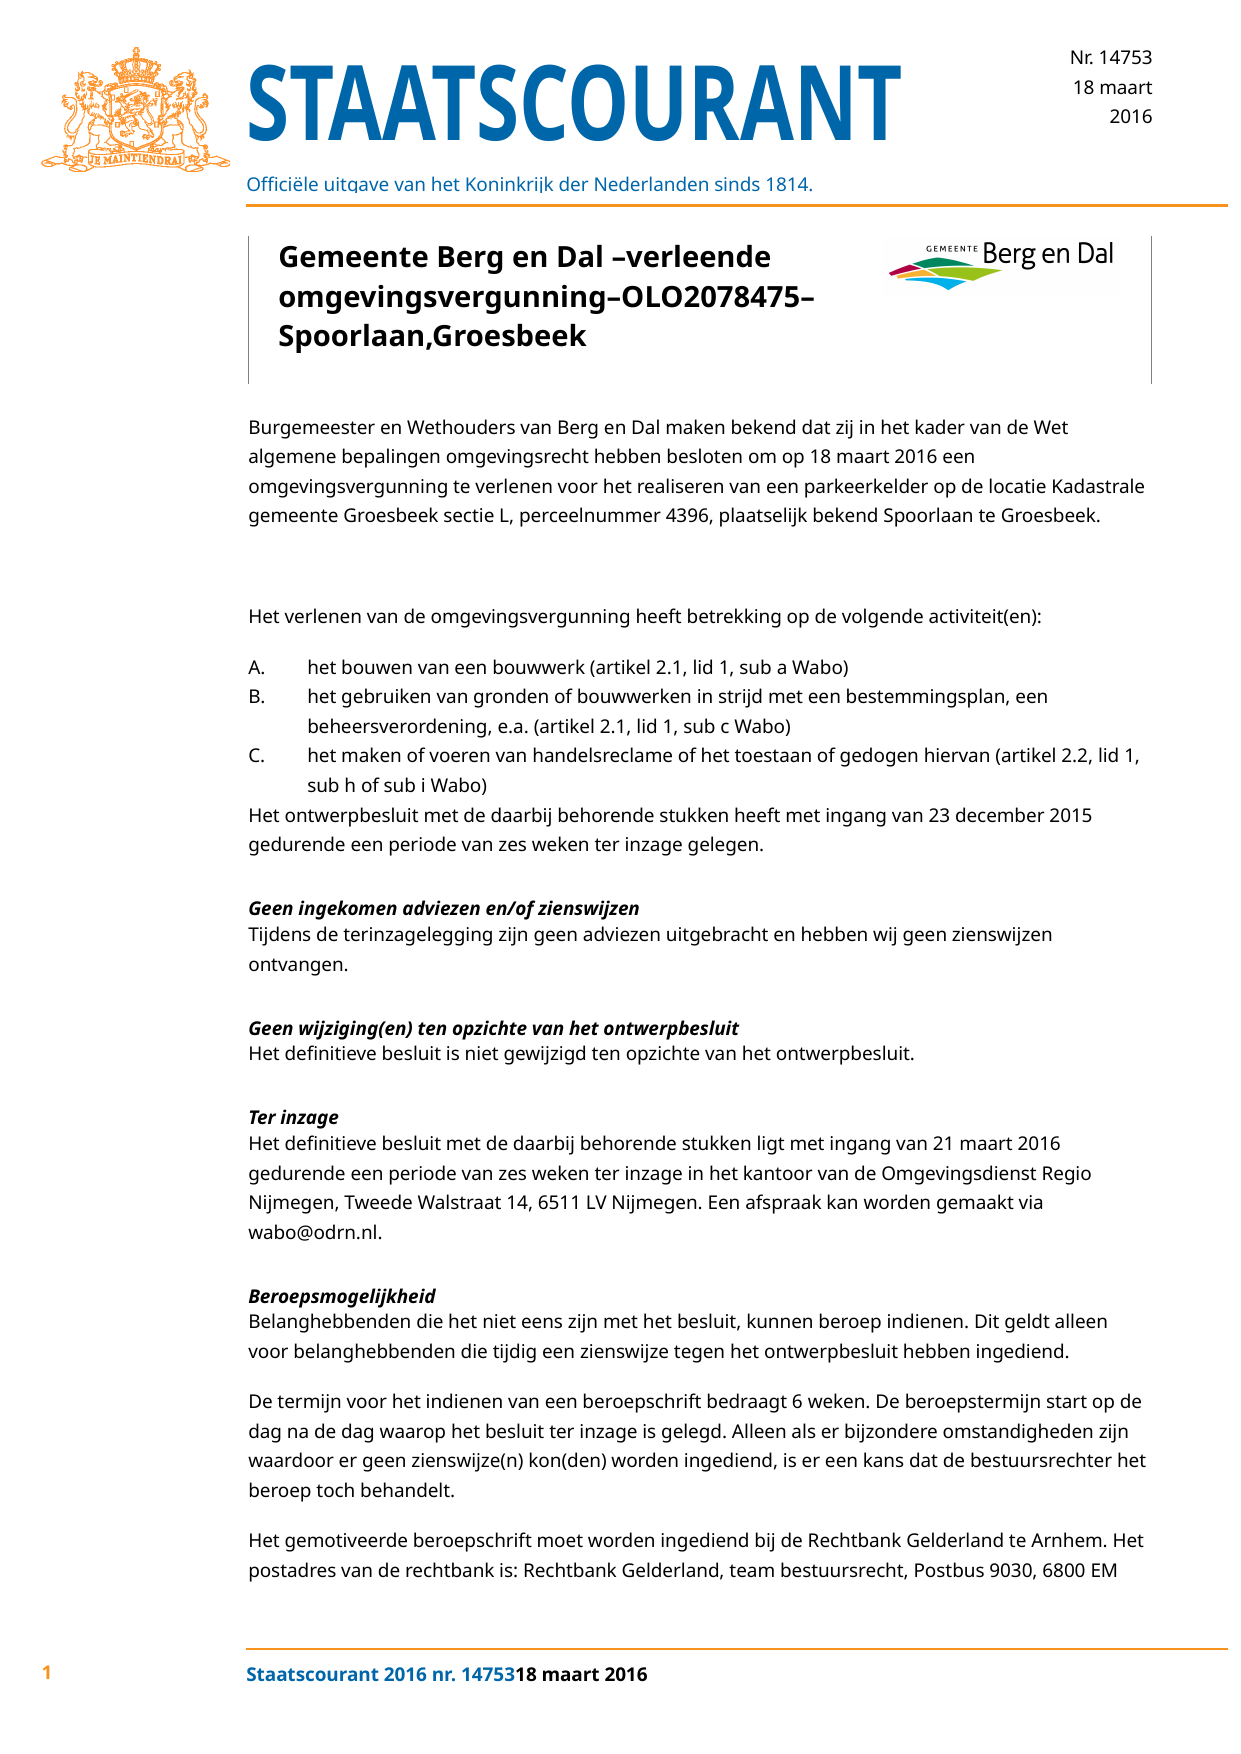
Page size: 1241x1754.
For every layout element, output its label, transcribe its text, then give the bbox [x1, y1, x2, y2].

text Ter inzage [248, 1104, 1152, 1130]
text De termijn voor het indienen van een beroepschrift bedraagt 6 weken. De beroepstermijn start op de dag na de dag waarop het besluit ter inzage is gelegd. Alleen als er bijzondere omstandigheden zijn waardoor er geen zienswijze(n) kon(den) worden ingediend, is er een kans dat de bestuursrechter het beroep toch behandelt. [248, 1388, 1152, 1503]
text Burgemeester en Wethouders van Berg en Dal maken bekend dat zij in het kader van de Wet algemene bepalingen omgevingsrecht hebben besloten om op 18 maart 2016 een omgevingsvergunning te verlenen voor het realiseren van een parkeerkelder op de locatie Kadastrale gemeente Groesbeek sectie L, perceelnummer 4396, plaatselijk bekend Spoorlaan te Groesbeek. [248, 414, 1152, 528]
text Het verlenen van de omgevingsvergunning heeft betrekking op de volgende activiteit(en): [248, 603, 1152, 629]
text Het definitieve besluit is niet gewijzigd ten opzichte van het ontwerpbesluit. [248, 1040, 1152, 1066]
text Het gemotiveerde beroepschrift moet worden ingediend bij de Rechtbank Gelderland te Arnhem. Het postadres van de rechtbank is: Rechtbank Gelderland, team bestuursrecht, Postbus 9030, 6800 EM [248, 1528, 1152, 1583]
list het maken of voeren van handelsreclame of het toestaan of gedogen hiervan (artikel 2.2, lid 1, sub h of sub i Wabo) [248, 743, 1152, 798]
table_header [850, 236, 1151, 384]
picture [41, 47, 231, 172]
table_header Gemeente Berg en Dal –verleende omgevingsvergunning–OLO2078475–Spoorlaan,Groesbeek [249, 236, 850, 384]
text Het definitieve besluit met de daarbij behorende stukken ligt met ingang van 21 maart 2016 gedurende een periode van zes weken ter inzage in het kantoor van de Omgevingsdienst Regio Nijmegen, Tweede Walstraat 14, 6511 LV Nijmegen. Een afspraak kan worden gemaakt via wabo@odrn.nl. [248, 1130, 1152, 1244]
text Beroepsmogelijkheid [248, 1283, 1152, 1308]
text Geen ingekomen adviezen en/of zienswijzen [248, 895, 1152, 921]
list het gebruiken van gronden of bouwwerken in strijd met een bestemmingsplan, een beheersverordening, e.a. (artikel 2.1, lid 1, sub c Wabo) [248, 683, 1152, 739]
text Geen wijziging(en) ten opzichte van het ontwerpbesluit [248, 1015, 1152, 1040]
list het bouwen van een bouwwerk (artikel 2.1, lid 1, sub a Wabo) [248, 654, 1152, 680]
text Belanghebbenden die het niet eens zijn met het besluit, kunnen beroep indienen. Dit geldt alleen voor belanghebbenden die tijdig een zienswijze tegen het ontwerpbesluit hebben ingediend. [248, 1308, 1152, 1364]
text Het ontwerpbesluit met de daarbij behorende stukken heeft met ingang van 23 december 2015 gedurende een periode van zes weken ter inzage gelegen. [248, 802, 1152, 857]
picture [882, 236, 1119, 296]
text Tijdens de terinzagelegging zijn geen adviezen uitgebracht en hebben wij geen zienswijzen ontvangen. [248, 921, 1152, 976]
